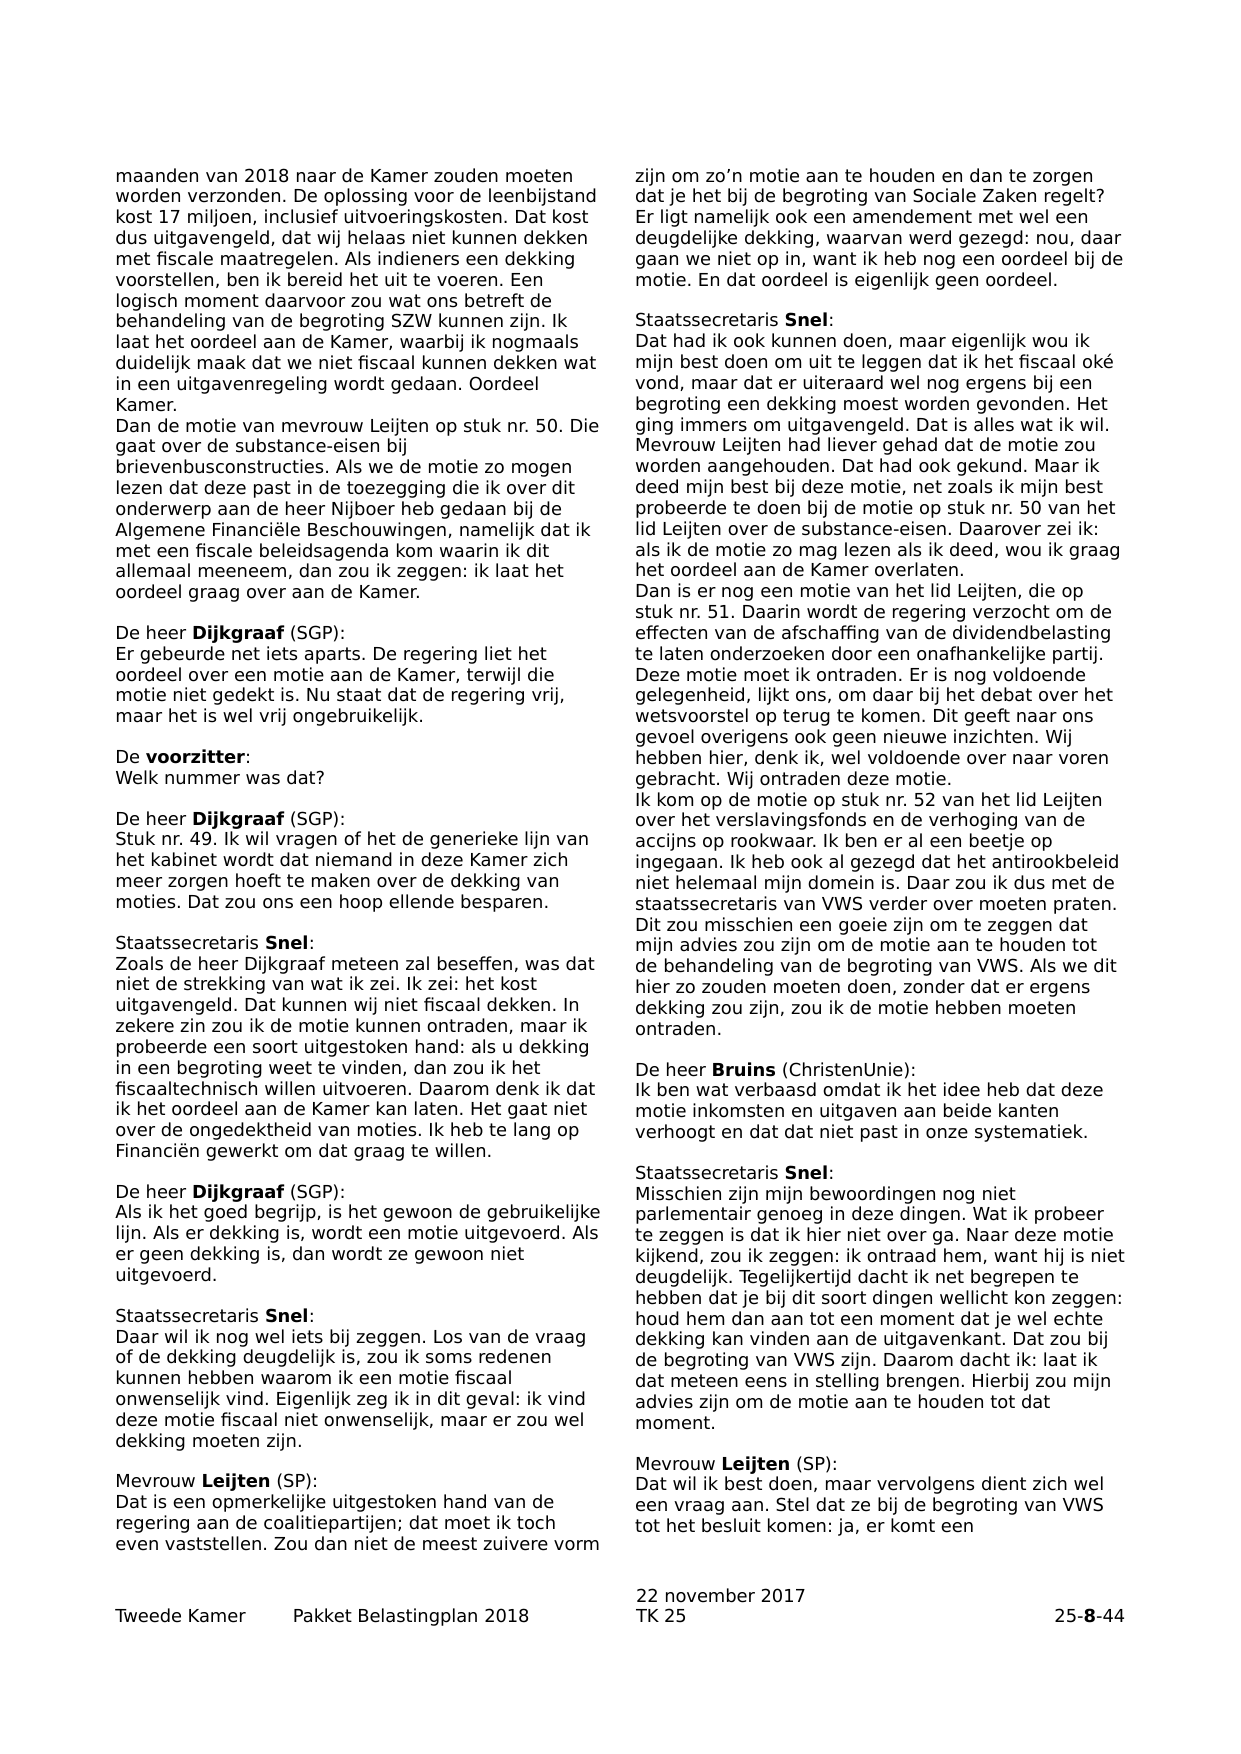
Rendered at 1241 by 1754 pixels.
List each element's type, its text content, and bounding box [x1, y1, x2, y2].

text Misschien zijn mijn bewoordingen nog niet parlementair genoeg in deze dingen. Wat ik probeer te zeggen is dat ik hier niet over ga. Naar deze motie kijkend, zou ik zeggen: ik ontraad hem, want hij is niet deugdelijk. Tegelijkertijd dacht ik net begrepen te hebben dat je bij dit soort dingen wellicht kon zeggen: houd hem dan aan tot een moment dat je wel echte dekking kan vinden aan de uitgavenkant. Dat zou bij de begroting van VWS zijn. Daarom dacht ik: laat ik dat meteen eens in stelling brengen. Hierbij zou mijn advies zijn om de motie aan te houden tot dat moment. [635, 1183, 1125, 1433]
text De voorzitter: [115, 747, 605, 768]
text De heer Dijkgraaf (SGP): [115, 1182, 605, 1202]
text Mevrouw Leijten (SP): [635, 1453, 1125, 1474]
text Er gebeurde net iets aparts. De regering liet het oordeel over een motie aan de Kamer, terwijl die motie niet gedekt is. Nu staat dat de regering vrij, maar het is wel vrij ongebruikelijk. [115, 643, 605, 727]
text De heer Dijkgraaf (SGP): [115, 623, 605, 643]
text Staatssecretaris Snel: [115, 1306, 605, 1326]
text De heer Bruins (ChristenUnie): [635, 1059, 1125, 1080]
text Dat wil ik best doen, maar vervolgens dient zich wel een vraag aan. Stel dat ze bij de begroting van VWS tot het besluit komen: ja, er komt een [635, 1474, 1125, 1537]
text Staatssecretaris Snel: [115, 932, 605, 953]
text Welk nummer was dat? [115, 768, 605, 788]
text Ik ben wat verbaasd omdat ik het idee heb dat deze motie inkomsten en uitgaven aan beide kanten verhoogt en dat dat niet past in onze systematiek. [635, 1080, 1125, 1143]
text Zoals de heer Dijkgraaf meteen zal beseffen, was dat niet de strekking van wat ik zei. Ik zei: het kost uitgavengeld. Dat kunnen wij niet fiscaal dekken. In zekere zin zou ik de motie kunnen ontraden, maar ik probeerde een soort uitgestoken hand: als u dekking in een begroting weet te vinden, dan zou ik het fiscaaltechnisch willen uitvoeren. Daarom denk ik dat ik het oordeel aan de Kamer kan laten. Het gaat niet over de ongedektheid van moties. Ik heb te lang op Financiën gewerkt om dat graag te willen. [115, 953, 605, 1162]
text Stuk nr. 49. Ik wil vragen of het de generieke lijn van het kabinet wordt dat niemand in deze Kamer zich meer zorgen hoeft te maken over de dekking van moties. Dat zou ons een hoop ellende besparen. [115, 829, 605, 912]
text Staatssecretaris Snel: [635, 1163, 1125, 1183]
text Dat had ik ook kunnen doen, maar eigenlijk wou ik mijn best doen om uit te leggen dat ik het fiscaal oké vond, maar dat er uiteraard wel nog ergens bij een begroting een dekking moest worden gevonden. Het ging immers om uitgavengeld. Dat is alles wat ik wil. Mevrouw Leijten had liever gehad dat de motie zou worden aangehouden. Dat had ook gekund. Maar ik deed mijn best bij deze motie, net zoals ik mijn best probeerde te doen bij de motie op stuk nr. 50 van het lid Leijten over de substance-eisen. Daarover zei ik: als ik de motie zo mag lezen als ik deed, wou ik graag het oordeel aan de Kamer overlaten. [635, 331, 1125, 581]
text Dat is een opmerkelijke uitgestoken hand van de regering aan de coalitiepartijen; dat moet ik toch even vaststellen. Zou dan niet de meest zuivere vorm [115, 1492, 605, 1554]
text Daar wil ik nog wel iets bij zeggen. Los van de vraag of de dekking deugdelijk is, zou ik soms redenen kunnen hebben waarom ik een motie fiscaal onwenselijk vind. Eigenlijk zeg ik in dit geval: ik vind deze motie fiscaal niet onwenselijk, maar er zou wel dekking moeten zijn. [115, 1326, 605, 1451]
text zijn om zo’n motie aan te houden en dan te zorgen dat je het bij de begroting van Sociale Zaken regelt? Er ligt namelijk ook een amendement met wel een deugdelijke dekking, waarvan werd gezegd: nou, daar gaan we niet op in, want ik heb nog een oordeel bij de motie. En dat oordeel is eigenlijk geen oordeel. [635, 165, 1125, 290]
text Als ik het goed begrijp, is het gewoon de gebruikelijke lijn. Als er dekking is, wordt een motie uitgevoerd. Als er geen dekking is, dan wordt ze gewoon niet uitgevoerd. [115, 1202, 605, 1286]
text Ik kom op de motie op stuk nr. 52 van het lid Leijten over het verslavingsfonds en de verhoging van de accijns op rookwaar. Ik ben er al een beetje op ingegaan. Ik heb ook al gezegd dat het antirookbeleid niet helemaal mijn domein is. Daar zou ik dus met de staatssecretaris van VWS verder over moeten praten. Dit zou misschien een goeie zijn om te zeggen dat mijn advies zou zijn om de motie aan te houden tot de behandeling van de begroting van VWS. Als we dit hier zo zouden moeten doen, zonder dat er ergens dekking zou zijn, zou ik de motie hebben moeten ontraden. [635, 789, 1125, 1039]
text Staatssecretaris Snel: [635, 310, 1125, 331]
text Dan is er nog een motie van het lid Leijten, die op stuk nr. 51. Daarin wordt de regering verzocht om de effecten van de afschaffing van de dividendbelasting te laten onderzoeken door een onafhankelijke partij. Deze motie moet ik ontraden. Er is nog voldoende gelegenheid, lijkt ons, om daar bij het debat over het wetsvoorstel op terug te komen. Dit geeft naar ons gevoel overigens ook geen nieuwe inzichten. Wij hebben hier, denk ik, wel voldoende over naar voren gebracht. Wij ontraden deze motie. [635, 581, 1125, 789]
text Mevrouw Leijten (SP): [115, 1471, 605, 1492]
text De heer Dijkgraaf (SGP): [115, 808, 605, 829]
text maanden van 2018 naar de Kamer zouden moeten worden verzonden. De oplossing voor de leenbijstand kost 17 miljoen, inclusief uitvoeringskosten. Dat kost dus uitgavengeld, dat wij helaas niet kunnen dekken met fiscale maatregelen. Als indieners een dekking voorstellen, ben ik bereid het uit te voeren. Een logisch moment daarvoor zou wat ons betreft de behandeling van de begroting SZW kunnen zijn. Ik laat het oordeel aan de Kamer, waarbij ik nogmaals duidelijk maak dat we niet fiscaal kunnen dekken wat in een uitgavenregeling wordt gedaan. Oordeel Kamer. [115, 165, 605, 415]
text Dan de motie van mevrouw Leijten op stuk nr. 50. Die gaat over de substance-eisen bij brievenbusconstructies. Als we de motie zo mogen lezen dat deze past in de toezegging die ik over dit onderwerp aan de heer Nijboer heb gedaan bij de Algemene Financiële Beschouwingen, namelijk dat ik met een fiscale beleidsagenda kom waarin ik dit allemaal meeneem, dan zou ik zeggen: ik laat het oordeel graag over aan de Kamer. [115, 415, 605, 603]
